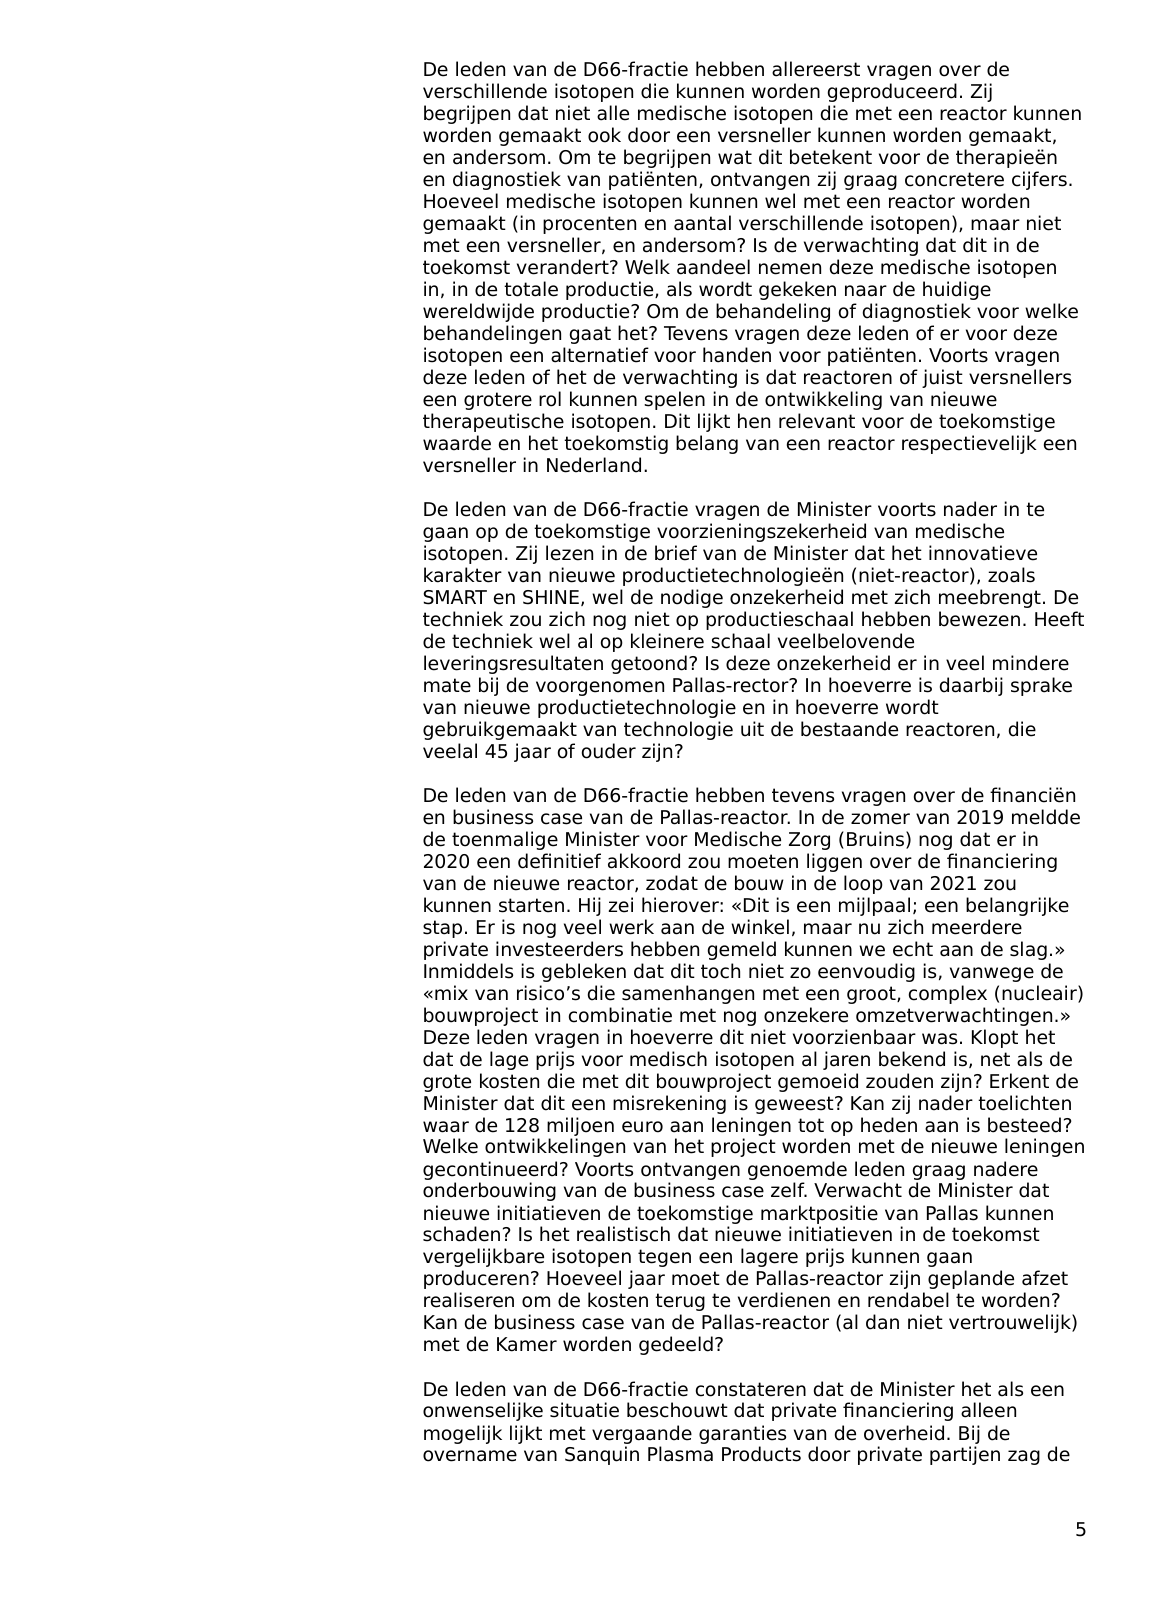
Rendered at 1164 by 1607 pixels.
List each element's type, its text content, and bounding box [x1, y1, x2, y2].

text De leden van de D66-fractie hebben allereerst vragen over de verschillende isotopen die kunnen worden geproduceerd. Zij begrijpen dat niet alle medische isotopen die met een reactor kunnen worden gemaakt ook door een versneller kunnen worden gemaakt, en andersom. Om te begrijpen wat dit betekent voor de therapieën en diagnostiek van patiënten, ontvangen zij graag concretere cijfers. Hoeveel medische isotopen kunnen wel met een reactor worden gemaakt (in procenten en aantal verschillende isotopen), maar niet met een versneller, en andersom? Is de verwachting dat dit in de toekomst verandert? Welk aandeel nemen deze medische isotopen in, in de totale productie, als wordt gekeken naar de huidige wereldwijde productie? Om de behandeling of diagnostiek voor welke behandelingen gaat het? Tevens vragen deze leden of er voor deze isotopen een alternatief voor handen voor patiënten. Voorts vragen deze leden of het de verwachting is dat reactoren of juist versnellers een grotere rol kunnen spelen in de ontwikkeling van nieuwe therapeutische isotopen. Dit lijkt hen relevant voor de toekomstige waarde en het toekomstig belang van een reactor respectievelijk een versneller in Nederland. [422, 59, 1087, 477]
text De leden van de D66-fractie constateren dat de Minister het als een onwenselijke situatie beschouwt dat private financiering alleen mogelijk lijkt met vergaande garanties van de overheid. Bij de overname van Sanquin Plasma Products door private partijen zag de [422, 1378, 1087, 1466]
text De leden van de D66-fractie hebben tevens vragen over de financiën en business case van de Pallas-reactor. In de zomer van 2019 meldde de toenmalige Minister voor Medische Zorg (Bruins) nog dat er in 2020 een definitief akkoord zou moeten liggen over de financiering van de nieuwe reactor, zodat de bouw in de loop van 2021 zou kunnen starten. Hij zei hierover: «Dit is een mijlpaal; een belangrijke stap. Er is nog veel werk aan de winkel, maar nu zich meerdere private investeerders hebben gemeld kunnen we echt aan de slag.» Inmiddels is gebleken dat dit toch niet zo eenvoudig is, vanwege de «mix van risico’s die samenhangen met een groot, complex (nucleair) bouwproject in combinatie met nog onzekere omzetverwachtingen.» Deze leden vragen in hoeverre dit niet voorzienbaar was. Klopt het dat de lage prijs voor medisch isotopen al jaren bekend is, net als de grote kosten die met dit bouwproject gemoeid zouden zijn? Erkent de Minister dat dit een misrekening is geweest? Kan zij nader toelichten waar de 128 miljoen euro aan leningen tot op heden aan is besteed? Welke ontwikkelingen van het project worden met de nieuwe leningen gecontinueerd? Voorts ontvangen genoemde leden graag nadere onderbouwing van de business case zelf. Verwacht de Minister dat nieuwe initiatieven de toekomstige marktpositie van Pallas kunnen schaden? Is het realistisch dat nieuwe initiatieven in de toekomst vergelijkbare isotopen tegen een lagere prijs kunnen gaan produceren? Hoeveel jaar moet de Pallas-reactor zijn geplande afzet realiseren om de kosten terug te verdienen en rendabel te worden? Kan de business case van de Pallas-reactor (al dan niet vertrouwelijk) met de Kamer worden gedeeld? [422, 785, 1087, 1356]
text De leden van de D66-fractie vragen de Minister voorts nader in te gaan op de toekomstige voorzieningszekerheid van medische isotopen. Zij lezen in de brief van de Minister dat het innovatieve karakter van nieuwe productietechnologieën (niet-reactor), zoals SMART en SHINE, wel de nodige onzekerheid met zich meebrengt. De techniek zou zich nog niet op productieschaal hebben bewezen. Heeft de techniek wel al op kleinere schaal veelbelovende leveringsresultaten getoond? Is deze onzekerheid er in veel mindere mate bij de voorgenomen Pallas-rector? In hoeverre is daarbij sprake van nieuwe productietechnologie en in hoeverre wordt gebruikgemaakt van technologie uit de bestaande reactoren, die veelal 45 jaar of ouder zijn? [422, 499, 1087, 763]
